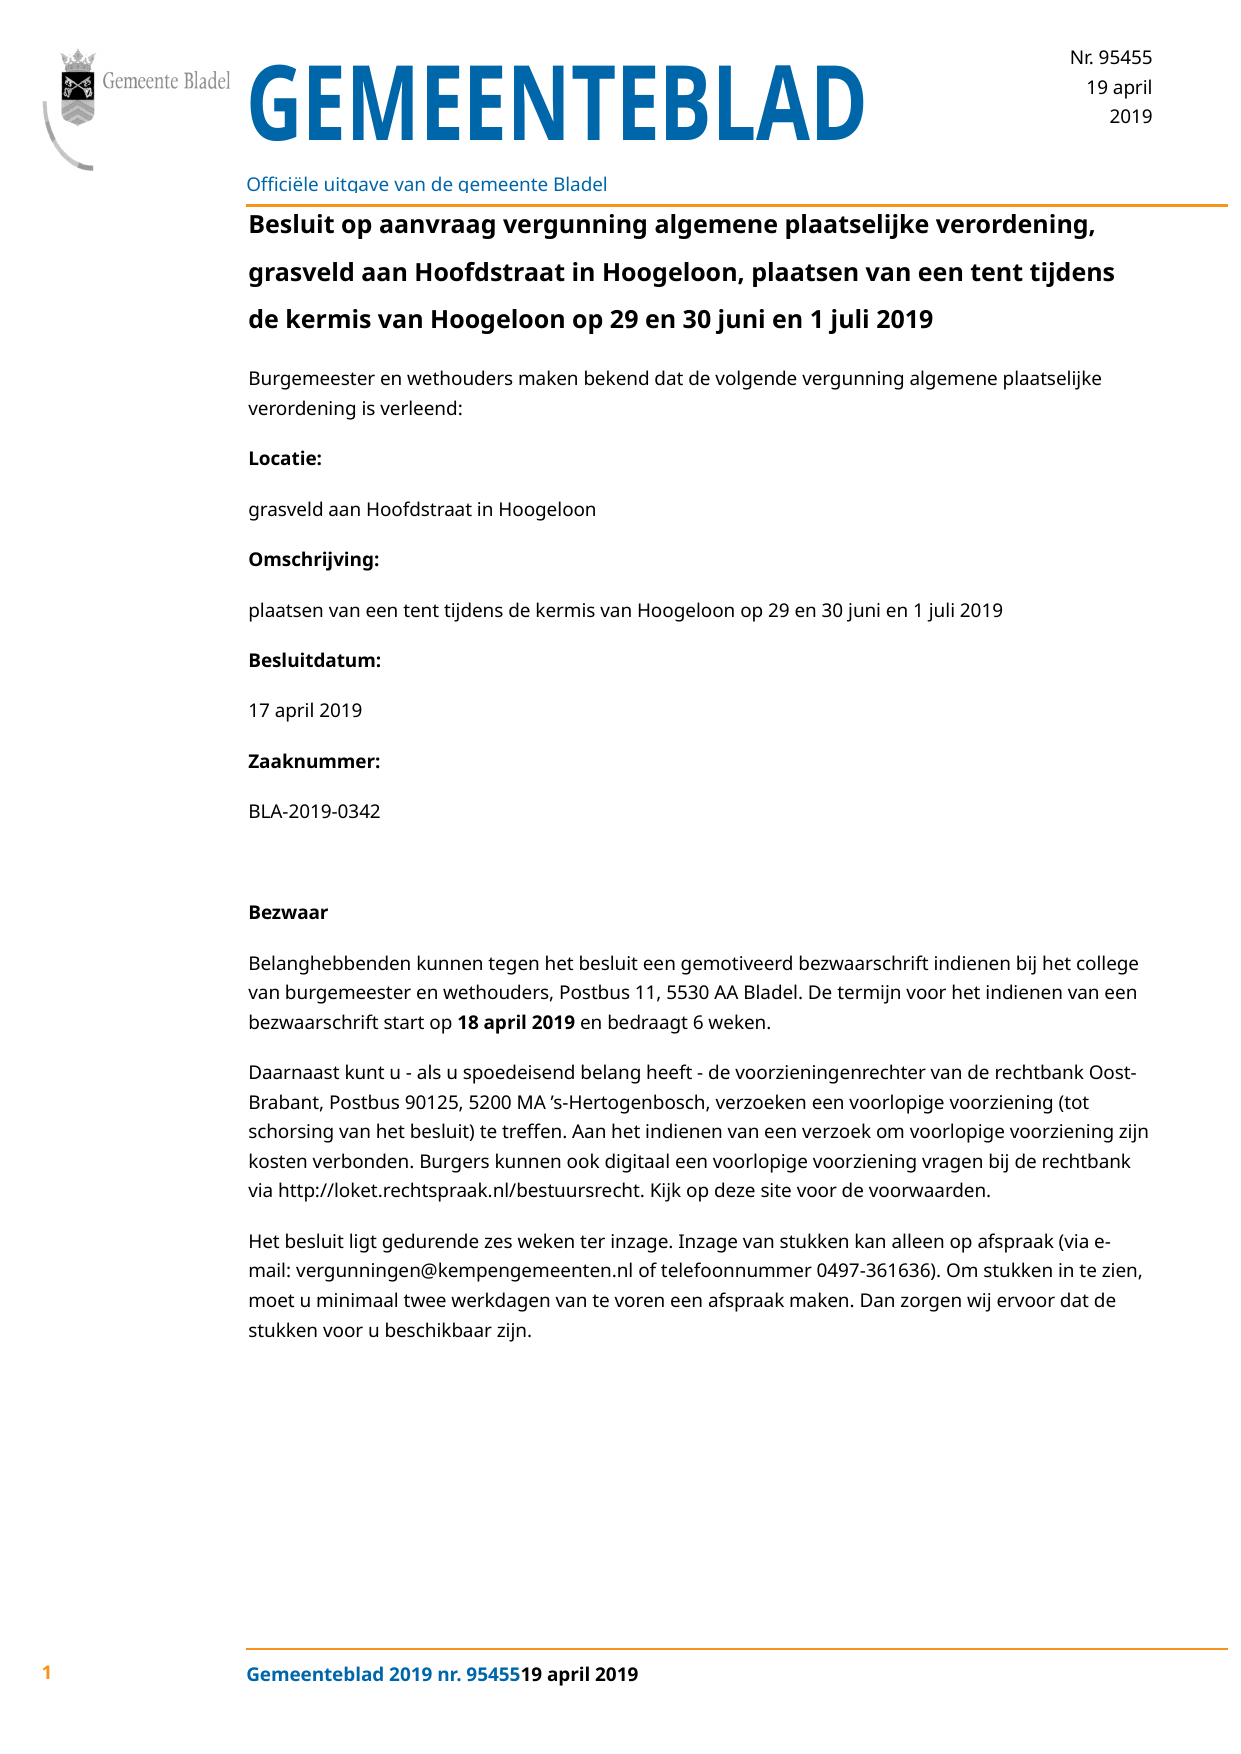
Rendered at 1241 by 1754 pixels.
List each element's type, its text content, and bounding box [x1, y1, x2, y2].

picture [41, 47, 231, 172]
text plaatsen van een tent tijdens de kermis van Hoogeloon op 29 en 30 juni en 1 juli 2019 [248, 597, 1152, 622]
text Zaaknummer: [248, 748, 1152, 774]
text 17 april 2019 [248, 698, 1152, 723]
text Belanghebbenden kunnen tegen het besluit een gemotiveerd bezwaarschrift indienen bij het college van burgemeester en wethouders, Postbus 11, 5530 AA Bladel. De termijn voor het indienen van een bezwaarschrift start op 18 april 2019 en bedraagt 6 weken. [248, 950, 1152, 1034]
text Het besluit ligt gedurende zes weken ter inzage. Inzage van stukken kan alleen op afspraak (via e-mail: vergunningen@kempengemeenten.nl of telefoonnummer 0497-361636). Om stukken in te zien, moet u minimaal twee werkdagen van te voren een afspraak maken. Dan zorgen wij ervoor dat de stukken voor u beschikbaar zijn. [248, 1228, 1152, 1342]
text Burgemeester en wethouders maken bekend dat de volgende vergunning algemene plaatselijke verordening is verleend: [248, 366, 1152, 421]
text Besluit op aanvraag vergunning algemene plaatselijke verordening, grasveld aan Hoofdstraat in Hoogeloon, plaatsen van een tent tijdens de kermis van Hoogeloon op 29 en 30 juni en 1 juli 2019 [248, 207, 1152, 336]
text BLA-2019-0342 [248, 798, 1152, 824]
text Locatie: [248, 446, 1152, 471]
text Omschrijving: [248, 546, 1152, 572]
text grasveld aan Hoofdstraat in Hoogeloon [248, 496, 1152, 522]
text Besluitdatum: [248, 647, 1152, 673]
text Daarnaast kunt u - als u spoedeisend belang heeft - de voorzieningenrechter van de rechtbank Oost-Brabant, Postbus 90125, 5200 MA ’s-Hertogenbosch, verzoeken een voorlopige voorziening (tot schorsing van het besluit) te treffen. Aan het indienen van een verzoek om voorlopige voorziening zijn kosten verbonden. Burgers kunnen ook digitaal een voorlopige voorziening vragen bij de rechtbank via http://loket.rechtspraak.nl/bestuursrecht. Kijk op deze site voor de voorwaarden. [248, 1059, 1152, 1203]
text Bezwaar [248, 899, 1152, 925]
